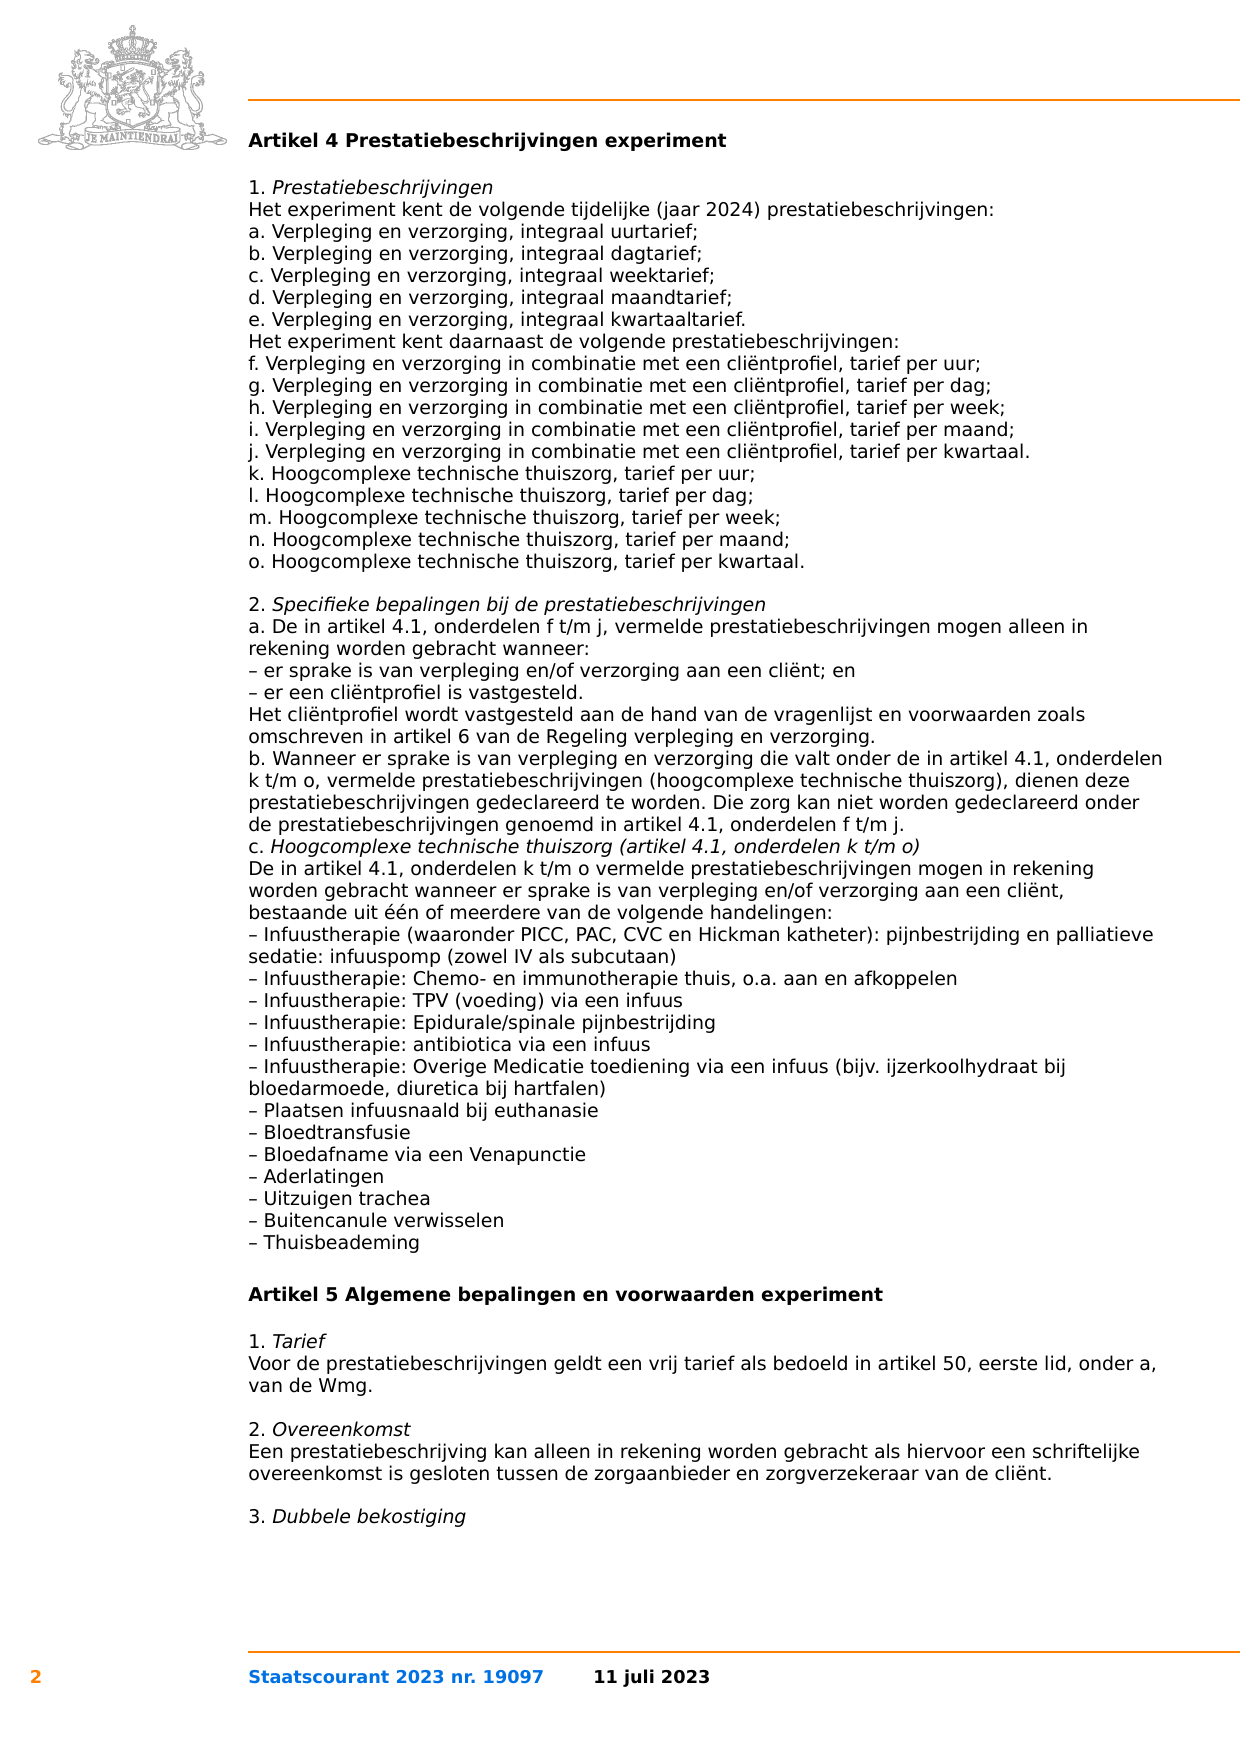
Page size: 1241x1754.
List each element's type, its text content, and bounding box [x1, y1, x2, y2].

subtitle Artikel 5 Algemene bepalingen en voorwaarden experiment [248, 1284, 1163, 1306]
text Het experiment kent de volgende tijdelijke (jaar 2024) prestatiebeschrijvingen: [248, 199, 1163, 221]
text g. Verpleging en verzorging in combinatie met een cliëntprofiel, tarief per dag; [248, 375, 1163, 397]
text m. Hoogcomplexe technische thuiszorg, tarief per week; [248, 507, 1163, 528]
text – Infuustherapie: TPV (voeding) via een infuus [248, 990, 1163, 1012]
text b. Wanneer er sprake is van verpleging en verzorging die valt onder de in artikel 4.1, onderdelen k t/m o, vermelde prestatiebeschrijvingen (hoogcomplexe technische thuiszorg), dienen deze prestatiebeschrijvingen gedeclareerd te worden. Die zorg kan niet worden gedeclareerd onder de prestatiebeschrijvingen genoemd in artikel 4.1, onderdelen f t/m j. [248, 748, 1163, 836]
text – Aderlatingen [248, 1166, 1163, 1188]
text – Infuustherapie: Chemo- en immunotherapie thuis, o.a. aan en afkoppelen [248, 968, 1163, 990]
text – Infuustherapie (waaronder PICC, PAC, CVC en Hickman katheter): pijnbestrijding en palliatieve sedatie: infuuspomp (zowel IV als subcutaan) [248, 924, 1163, 968]
text h. Verpleging en verzorging in combinatie met een cliëntprofiel, tarief per week; [248, 397, 1163, 419]
text – Infuustherapie: Overige Medicatie toediening via een infuus (bijv. ijzerkoolhydraat bij bloedarmoede, diuretica bij hartfalen) [248, 1056, 1163, 1100]
text f. Verpleging en verzorging in combinatie met een cliëntprofiel, tarief per uur; [248, 353, 1163, 375]
text j. Verpleging en verzorging in combinatie met een cliëntprofiel, tarief per kwartaal. [248, 441, 1163, 463]
text 1. Prestatiebeschrijvingen [248, 177, 1163, 199]
text a. Verpleging en verzorging, integraal uurtarief; [248, 221, 1163, 243]
text k. Hoogcomplexe technische thuiszorg, tarief per uur; [248, 463, 1163, 484]
text n. Hoogcomplexe technische thuiszorg, tarief per maand; [248, 528, 1163, 551]
text – Bloedafname via een Venapunctie [248, 1144, 1163, 1166]
text l. Hoogcomplexe technische thuiszorg, tarief per dag; [248, 484, 1163, 507]
subtitle Artikel 4 Prestatiebeschrijvingen experiment [248, 130, 1163, 152]
text – Bloedtransfusie [248, 1122, 1163, 1144]
text 3. Dubbele bekostiging [248, 1506, 1163, 1528]
text b. Verpleging en verzorging, integraal dagtarief; [248, 243, 1163, 265]
text Het cliëntprofiel wordt vastgesteld aan de hand van de vragenlijst en voorwaarden zoals omschreven in artikel 6 van de Regeling verpleging en verzorging. [248, 704, 1163, 748]
text Een prestatiebeschrijving kan alleen in rekening worden gebracht als hiervoor een schriftelijke overeenkomst is gesloten tussen de zorgaanbieder en zorgverzekeraar van de cliënt. [248, 1441, 1163, 1484]
text – Thuisbeademing [248, 1232, 1163, 1254]
text i. Verpleging en verzorging in combinatie met een cliëntprofiel, tarief per maand; [248, 419, 1163, 441]
text d. Verpleging en verzorging, integraal maandtarief; [248, 287, 1163, 309]
text a. De in artikel 4.1, onderdelen f t/m j, vermelde prestatiebeschrijvingen mogen alleen in rekening worden gebracht wanneer: [248, 616, 1163, 660]
text – Plaatsen infuusnaald bij euthanasie [248, 1100, 1163, 1122]
text – Uitzuigen trachea [248, 1188, 1163, 1210]
text – er sprake is van verpleging en/of verzorging aan een cliënt; en [248, 660, 1163, 682]
text c. Hoogcomplexe technische thuiszorg (artikel 4.1, onderdelen k t/m o) [248, 836, 1163, 858]
text 2. Specifieke bepalingen bij de prestatiebeschrijvingen [248, 594, 1163, 616]
picture [38, 25, 227, 150]
text 2. Overeenkomst [248, 1418, 1163, 1441]
text Het experiment kent daarnaast de volgende prestatiebeschrijvingen: [248, 331, 1163, 353]
text 1. Tarief [248, 1331, 1163, 1353]
text o. Hoogcomplexe technische thuiszorg, tarief per kwartaal. [248, 551, 1163, 572]
text – er een cliëntprofiel is vastgesteld. [248, 682, 1163, 704]
text – Buitencanule verwisselen [248, 1210, 1163, 1232]
text Voor de prestatiebeschrijvingen geldt een vrij tarief als bedoeld in artikel 50, eerste lid, onder a, van de Wmg. [248, 1353, 1163, 1397]
text c. Verpleging en verzorging, integraal weektarief; [248, 265, 1163, 287]
text e. Verpleging en verzorging, integraal kwartaaltarief. [248, 309, 1163, 331]
text – Infuustherapie: Epidurale/spinale pijnbestrijding [248, 1012, 1163, 1034]
text – Infuustherapie: antibiotica via een infuus [248, 1034, 1163, 1056]
text De in artikel 4.1, onderdelen k t/m o vermelde prestatiebeschrijvingen mogen in rekening worden gebracht wanneer er sprake is van verpleging en/of verzorging aan een cliënt, bestaande uit één of meerdere van de volgende handelingen: [248, 858, 1163, 924]
